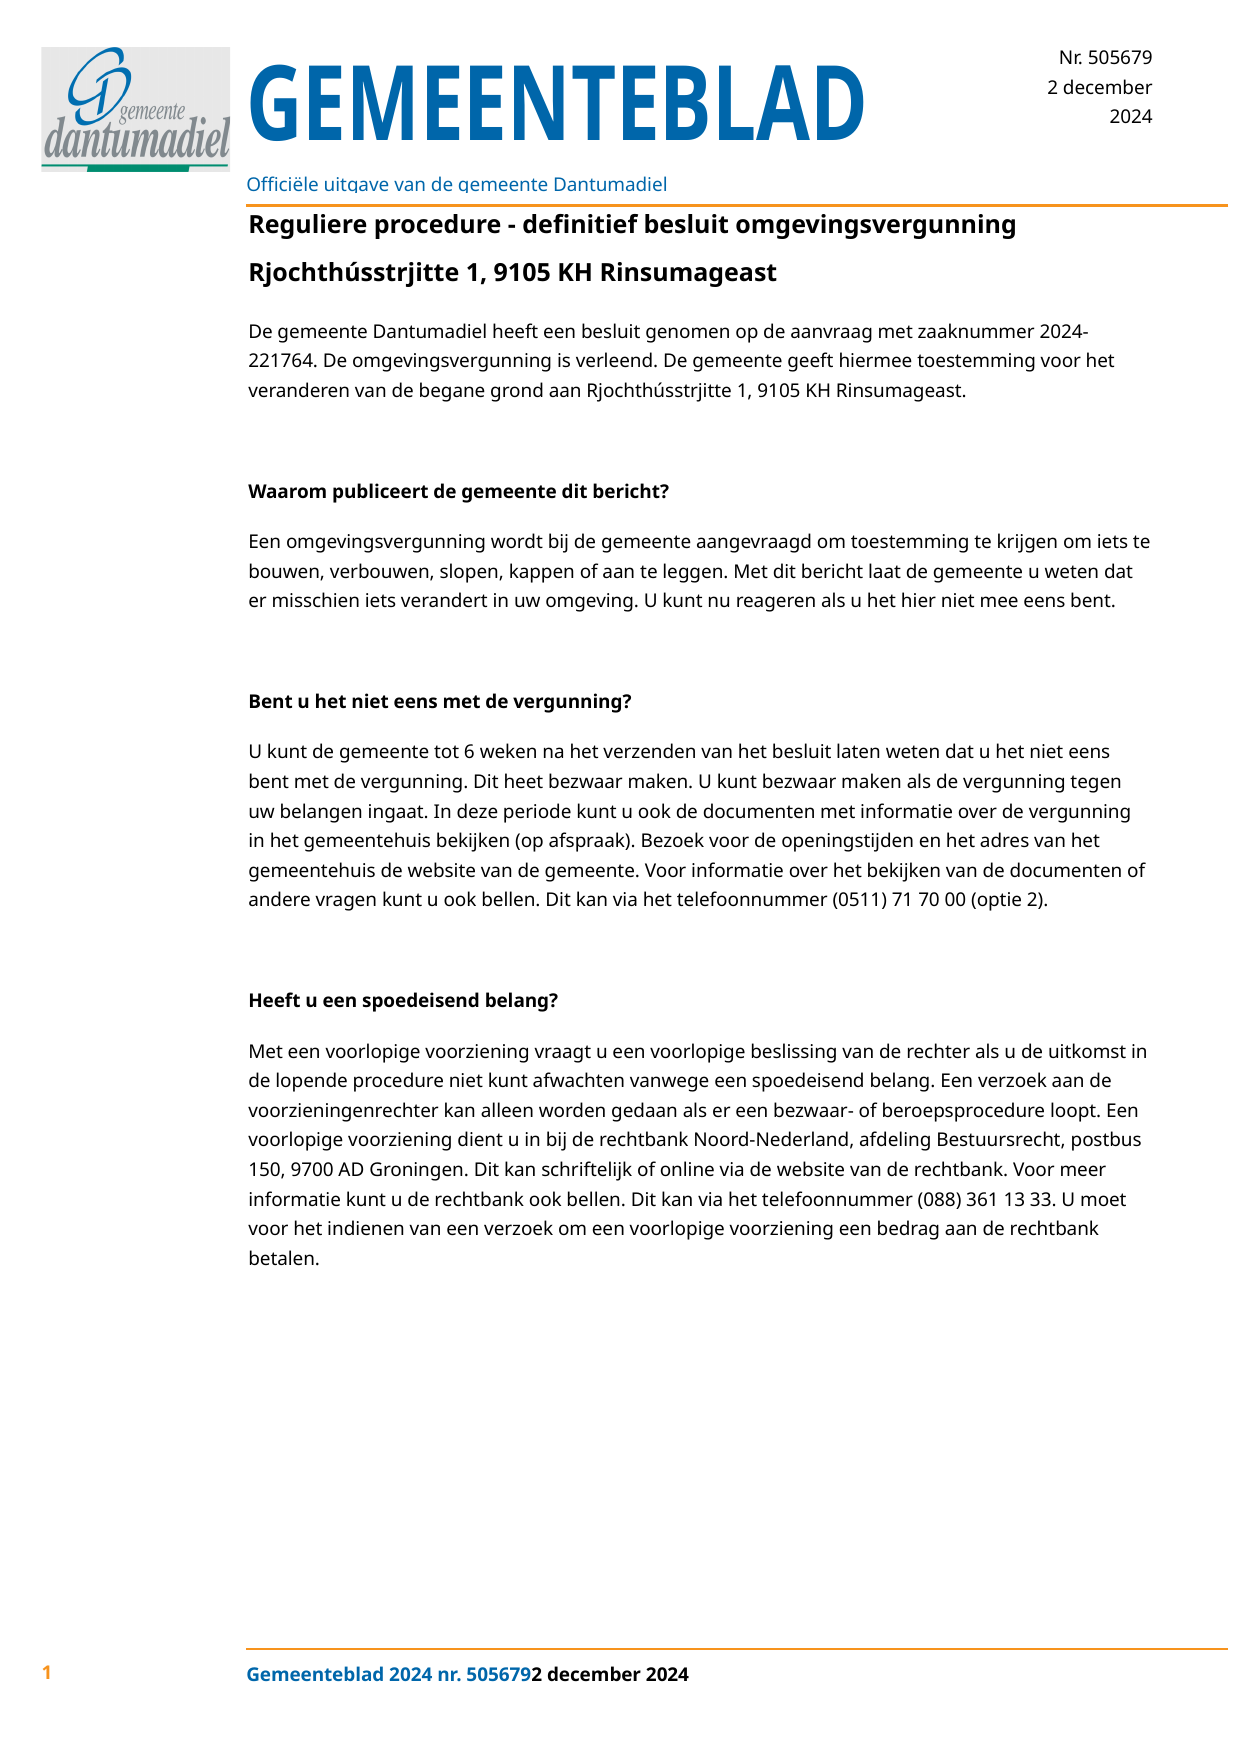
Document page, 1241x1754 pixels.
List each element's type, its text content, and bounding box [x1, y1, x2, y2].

text Waarom publiceert de gemeente dit bericht? [248, 478, 1152, 504]
picture [41, 47, 231, 172]
text Heeft u een spoedeisend belang? [248, 987, 1152, 1013]
text Met een voorlopige voorziening vraagt u een voorlopige beslissing van de rechter als u de uitkomst in de lopende procedure niet kunt afwachten vanwege een spoedeisend belang. Een verzoek aan de voorzieningenrechter kan alleen worden gedaan als er een bezwaar- of beroepsprocedure loopt. Een voorlopige voorziening dient u in bij de rechtbank Noord-Nederland, afdeling Bestuursrecht, postbus 150, 9700 AD Groningen. Dit kan schriftelijk of online via de website van de rechtbank. Voor meer informatie kunt u de rechtbank ook bellen. Dit kan via het telefoonnummer (088) 361 13 33. U moet voor het indienen van een verzoek om een voorlopige voorziening een bedrag aan de rechtbank betalen. [248, 1038, 1152, 1271]
text De gemeente Dantumadiel heeft een besluit genomen op de aanvraag met zaaknummer 2024-221764. De omgevingsvergunning is verleend. De gemeente geeft hiermee toestemming voor het veranderen van de begane grond aan Rjochthússtrjitte 1, 9105 KH Rinsumageast. [248, 318, 1152, 403]
text Reguliere procedure - definitief besluit omgevingsvergunning Rjochthússtrjitte 1, 9105 KH Rinsumageast [248, 207, 1152, 288]
text Bent u het niet eens met de vergunning? [248, 688, 1152, 714]
text Een omgevingsvergunning wordt bij de gemeente aangevraagd om toestemming te krijgen om iets te bouwen, verbouwen, slopen, kappen of aan te leggen. Met dit bericht laat de gemeente u weten dat er misschien iets verandert in uw omgeving. U kunt nu reageren als u het hier niet mee eens bent. [248, 528, 1152, 613]
text U kunt de gemeente tot 6 weken na het verzenden van het besluit laten weten dat u het niet eens bent met de vergunning. Dit heet bezwaar maken. U kunt bezwaar maken als de vergunning tegen uw belangen ingaat. In deze periode kunt u ook de documenten met informatie over de vergunning in het gemeentehuis bekijken (op afspraak). Bezoek voor de openingstijden en het adres van het gemeentehuis de website van de gemeente. Voor informatie over het bekijken van de documenten of andere vragen kunt u ook bellen. Dit kan via het telefoonnummer (0511) 71 70 00 (optie 2). [248, 739, 1152, 912]
